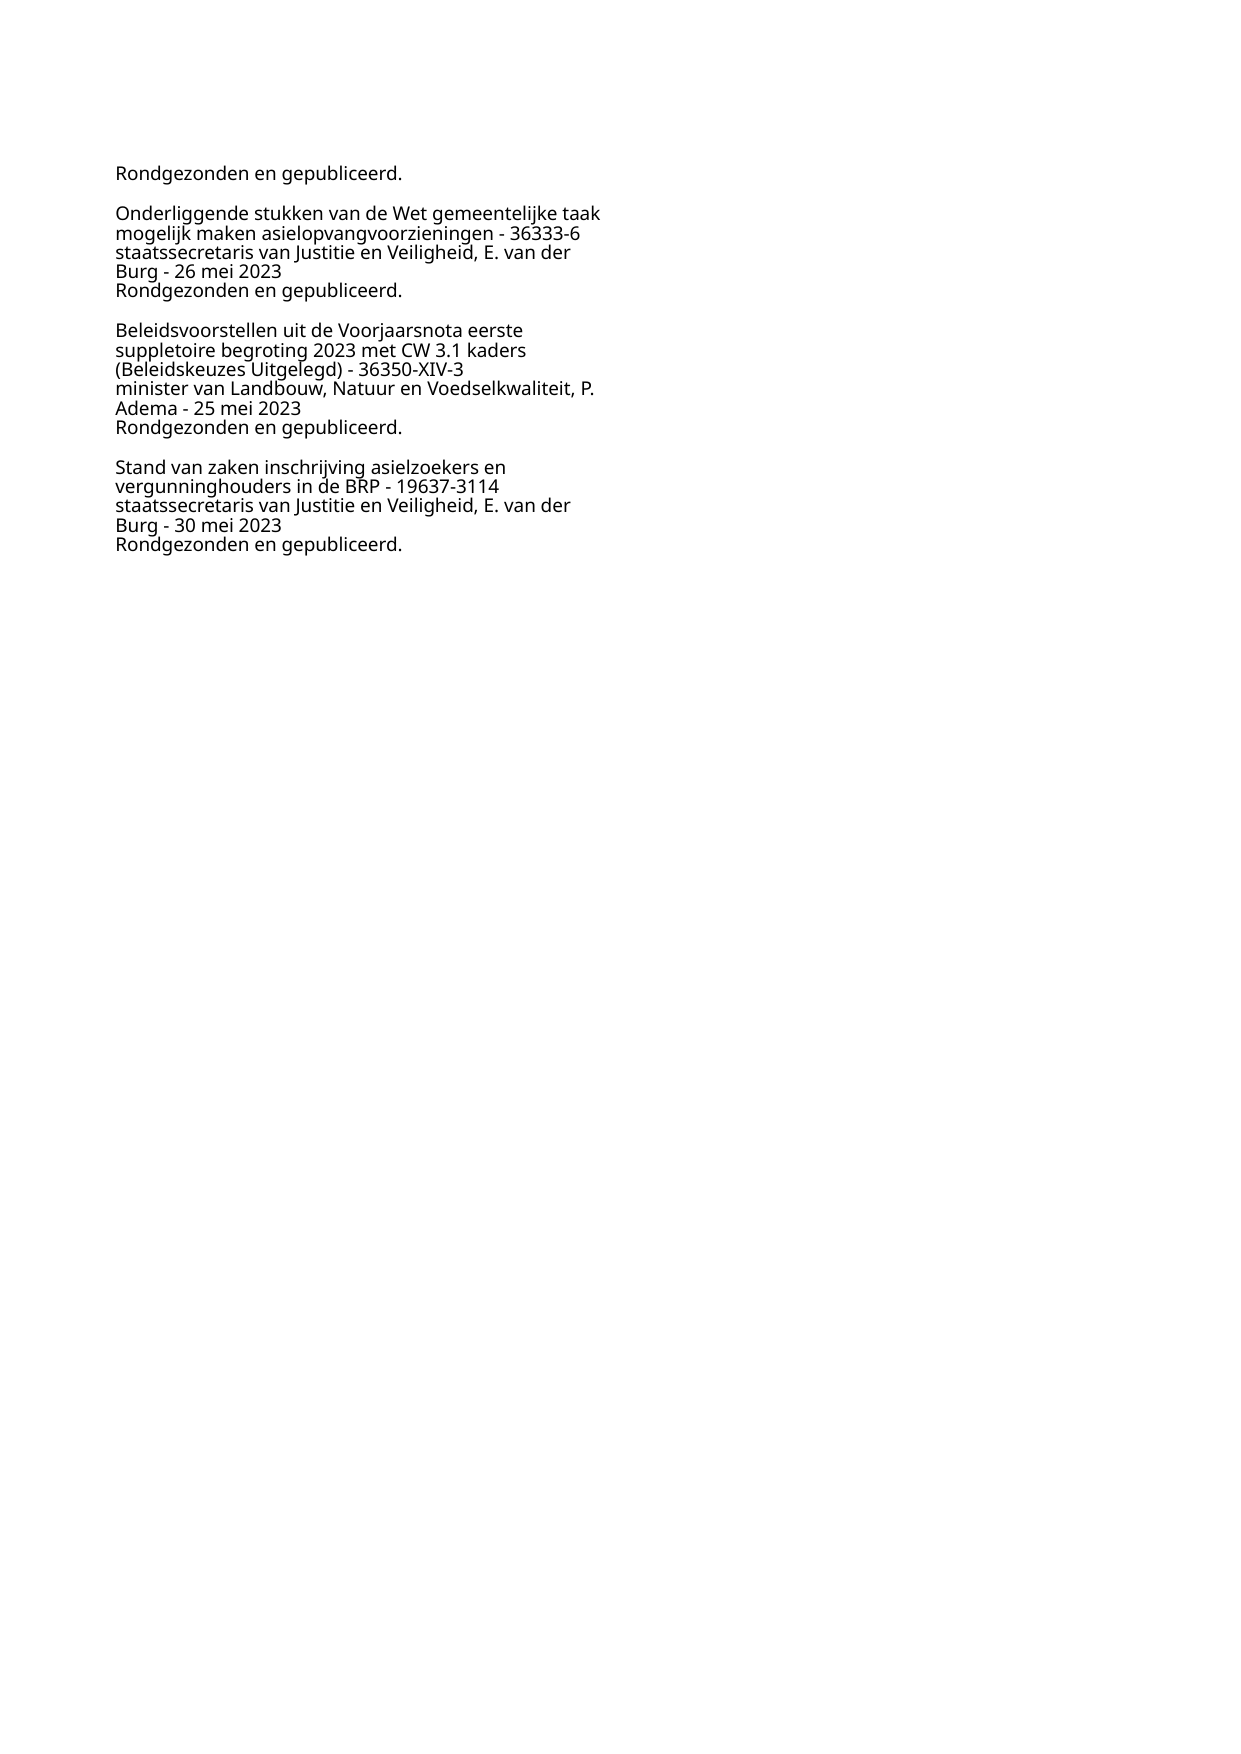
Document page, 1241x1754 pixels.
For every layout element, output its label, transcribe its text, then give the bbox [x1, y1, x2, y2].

text Rondgezonden en gepubliceerd. [115, 536, 605, 555]
text Rondgezonden en gepubliceerd. [115, 419, 605, 438]
text Rondgezonden en gepubliceerd. [115, 165, 605, 184]
text Rondgezonden en gepubliceerd. [115, 282, 605, 302]
text Stand van zaken inschrijving asielzoekers en vergunninghouders in de BRP - 19637-3114 [115, 459, 605, 497]
text staatssecretaris van Justitie en Veiligheid, E. van der Burg - 26 mei 2023 [115, 244, 605, 282]
text Onderliggende stukken van de Wet gemeentelijke taak mogelijk maken asielopvangvoorzieningen - 36333-6 [115, 205, 605, 244]
text staatssecretaris van Justitie en Veiligheid, E. van der Burg - 30 mei 2023 [115, 497, 605, 536]
text minister van Landbouw, Natuur en Voedselkwaliteit, P. Adema - 25 mei 2023 [115, 380, 605, 419]
text Beleidsvoorstellen uit de Voorjaarsnota eerste suppletoire begroting 2023 met CW 3.1 kaders (Beleidskeuzes Uitgelegd) - 36350-XIV-3 [115, 322, 605, 380]
